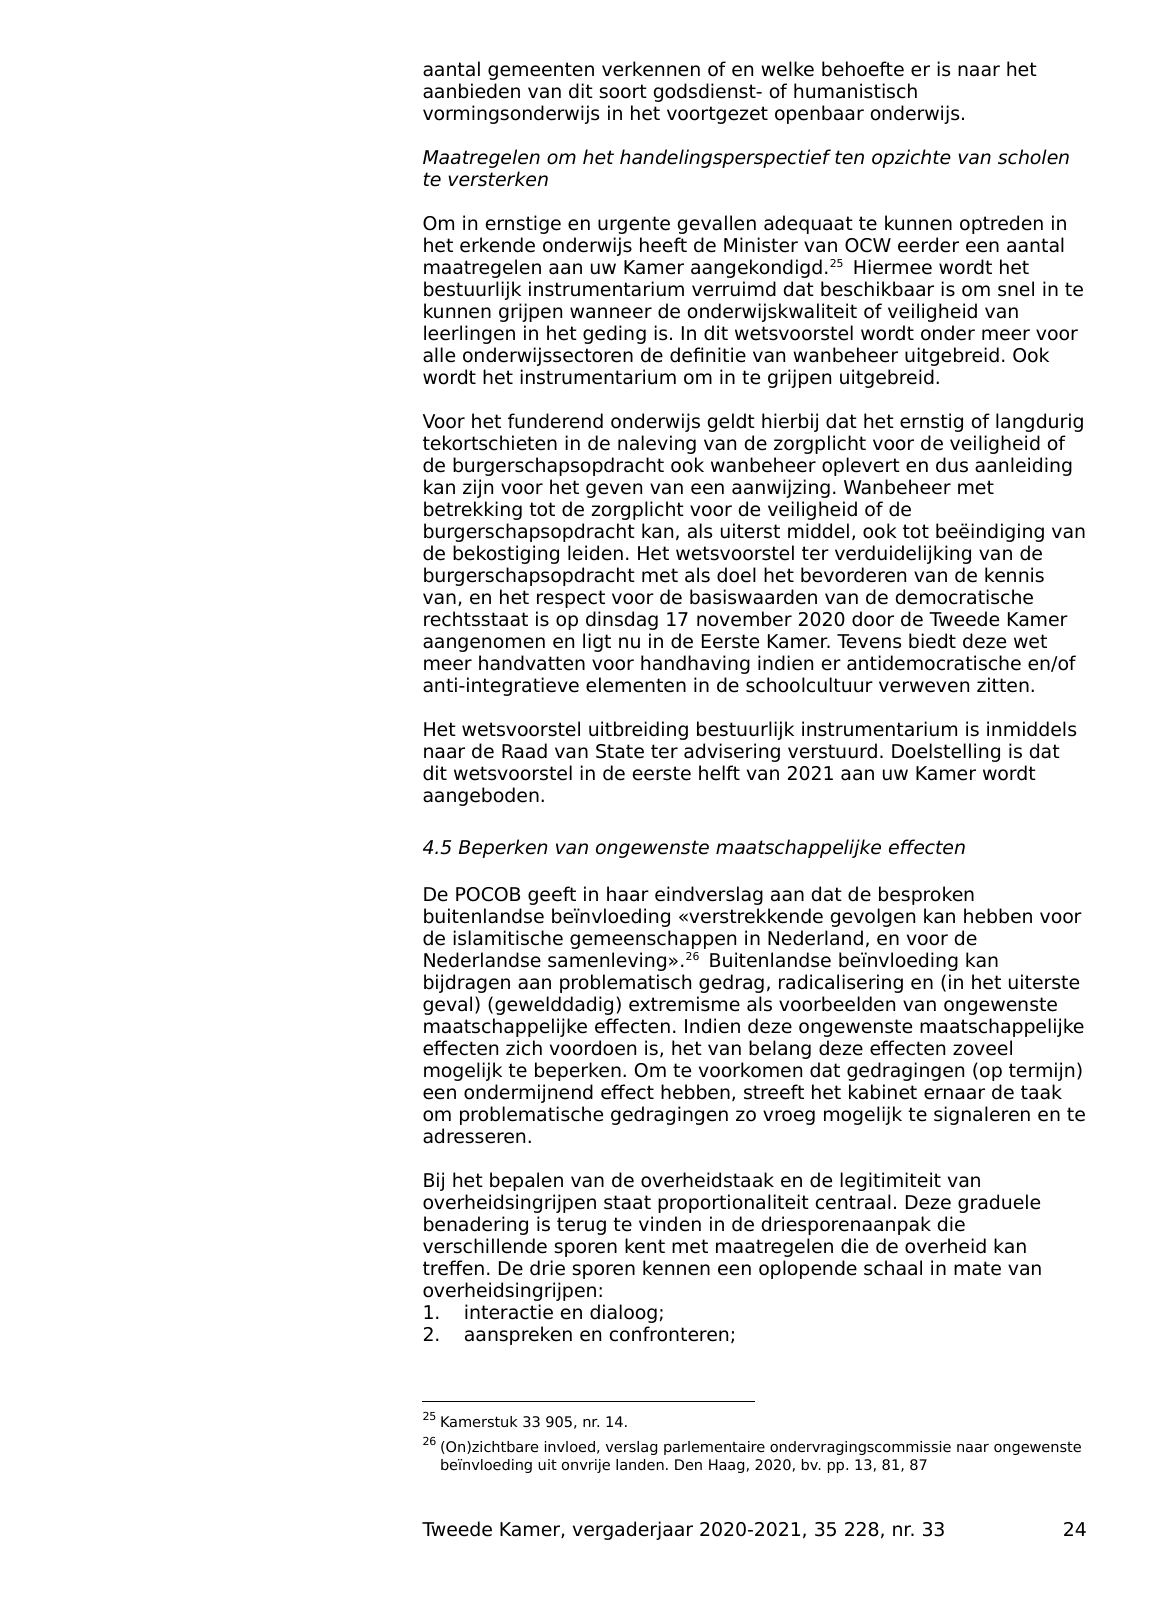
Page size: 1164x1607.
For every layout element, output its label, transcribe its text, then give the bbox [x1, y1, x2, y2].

subtitle 4.5 Beperken van ongewenste maatschappelijke effecten [422, 837, 1087, 859]
text Voor het funderend onderwijs geldt hierbij dat het ernstig of langdurig tekortschieten in de naleving van de zorgplicht voor de veiligheid of de burgerschapsopdracht ook wanbeheer oplevert en dus aanleiding kan zijn voor het geven van een aanwijzing. Wanbeheer met betrekking tot de zorgplicht voor de veiligheid of de burgerschapsopdracht kan, als uiterst middel, ook tot beëindiging van de bekostiging leiden. Het wetsvoorstel ter verduidelijking van de burgerschapsopdracht met als doel het bevorderen van de kennis van, en het respect voor de basiswaarden van de democratische rechtsstaat is op dinsdag 17 november 2020 door de Tweede Kamer aangenomen en ligt nu in de Eerste Kamer. Tevens biedt deze wet meer handvatten voor handhaving indien er antidemocratische en/of anti-integratieve elementen in de schoolcultuur verweven zitten. [422, 411, 1087, 697]
text Bij het bepalen van de overheidstaak en de legitimiteit van overheidsingrijpen staat proportionaliteit centraal. Deze graduele benadering is terug te vinden in de driesporenaanpak die verschillende sporen kent met maatregelen die de overheid kan treffen. De drie sporen kennen een oplopende schaal in mate van overheidsingrijpen: [422, 1170, 1087, 1302]
subtitle Maatregelen om het handelingsperspectief ten opzichte van scholen te versterken [422, 147, 1087, 191]
text Kamerstuk 33 905, nr. 14. [422, 1410, 1087, 1432]
text Om in ernstige en urgente gevallen adequaat te kunnen optreden in het erkende onderwijs heeft de Minister van OCW eerder een aantal maatregelen aan uw Kamer aangekondigd. Hiermee wordt het bestuurlijk instrumentarium verruimd dat beschikbaar is om snel in te kunnen grijpen wanneer de onderwijskwaliteit of veiligheid van leerlingen in het geding is. In dit wetsvoorstel wordt onder meer voor alle onderwijssectoren de definitie van wanbeheer uitgebreid. Ook wordt het instrumentarium om in te grijpen uitgebreid. [422, 213, 1087, 389]
text 2. aanspreken en confronteren; [422, 1324, 1087, 1346]
text 1. interactie en dialoog; [422, 1302, 1087, 1324]
text (On)zichtbare invloed, verslag parlementaire ondervragingscommissie naar ongewenste beïnvloeding uit onvrije landen. Den Haag, 2020, bv. pp. 13, 81, 87 [422, 1435, 1087, 1474]
text De POCOB geeft in haar eindverslag aan dat de besproken buitenlandse beïnvloeding «verstrekkende gevolgen kan hebben voor de islamitische gemeenschappen in Nederland, en voor de Nederlandse samenleving». Buitenlandse beïnvloeding kan bijdragen aan problematisch gedrag, radicalisering en (in het uiterste geval) (gewelddadig) extremisme als voorbeelden van ongewenste maatschappelijke effecten. Indien deze ongewenste maatschappelijke effecten zich voordoen is, het van belang deze effecten zoveel mogelijk te beperken. Om te voorkomen dat gedragingen (op termijn) een ondermijnend effect hebben, streeft het kabinet ernaar de taak om problematische gedragingen zo vroeg mogelijk te signaleren en te adresseren. [422, 884, 1087, 1148]
text Het wetsvoorstel uitbreiding bestuurlijk instrumentarium is inmiddels naar de Raad van State ter advisering verstuurd. Doelstelling is dat dit wetsvoorstel in de eerste helft van 2021 aan uw Kamer wordt aangeboden. [422, 719, 1087, 807]
text aantal gemeenten verkennen of en welke behoefte er is naar het aanbieden van dit soort godsdienst- of humanistisch vormingsonderwijs in het voortgezet openbaar onderwijs. [422, 59, 1087, 125]
